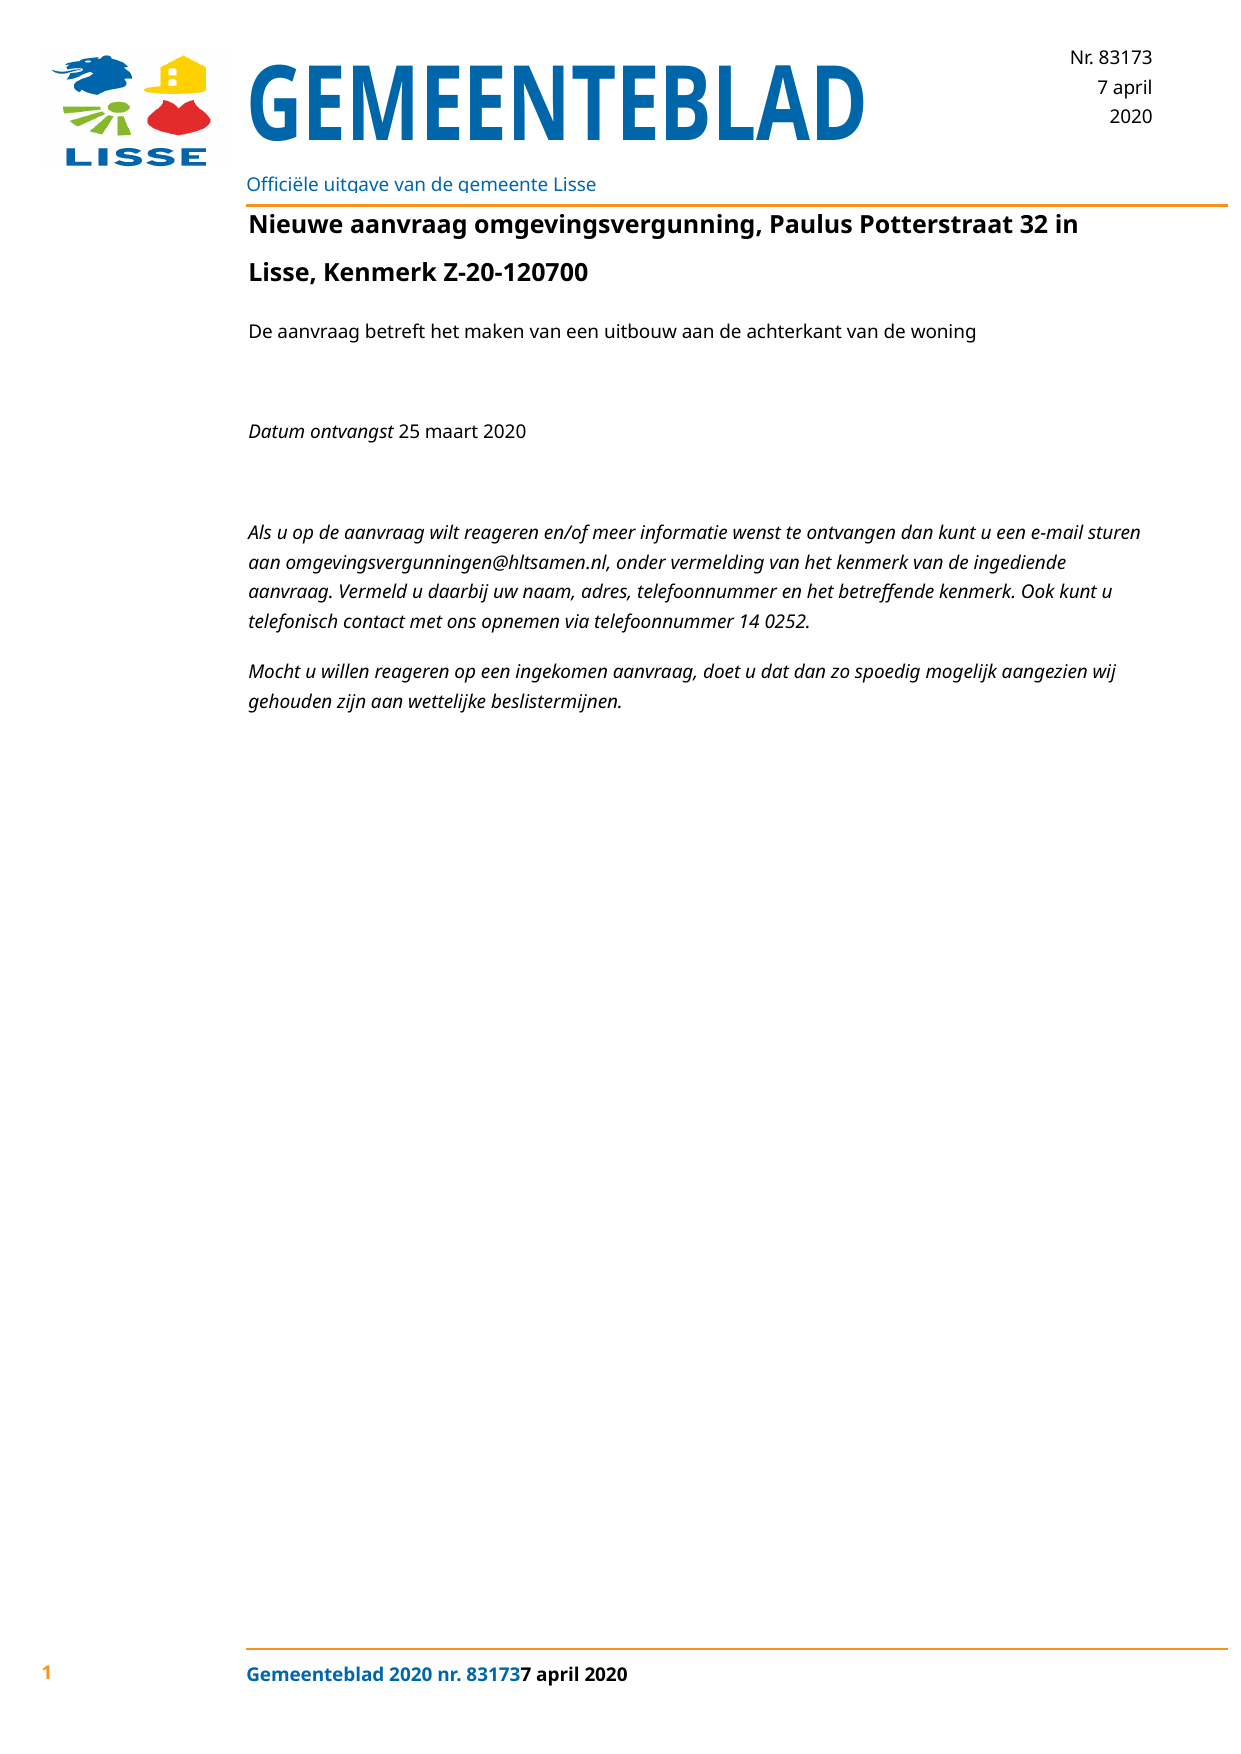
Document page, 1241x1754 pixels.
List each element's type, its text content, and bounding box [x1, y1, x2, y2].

text De aanvraag betreft het maken van een uitbouw aan de achterkant van de woning [248, 318, 1152, 344]
text Nieuwe aanvraag omgevingsvergunning, Paulus Potterstraat 32 in Lisse, Kenmerk Z-20-120700 [248, 207, 1152, 288]
picture [41, 47, 231, 172]
text Datum ontvangst 25 maart 2020 [248, 419, 1152, 444]
text Mocht u willen reageren op een ingekomen aanvraag, doet u dat dan zo spoedig mogelijk aangezien wij gehouden zijn aan wettelijke beslistermijnen. [248, 659, 1152, 714]
text Als u op de aanvraag wilt reageren en/of meer informatie wenst te ontvangen dan kunt u een e-mail sturen aan omgevingsvergunningen@hltsamen.nl, onder vermelding van het kenmerk van de ingediende aanvraag. Vermeld u daarbij uw naam, adres, telefoonnummer en het betreffende kenmerk. Ook kunt u telefonisch contact met ons opnemen via telefoonnummer 14 0252. [248, 519, 1152, 634]
